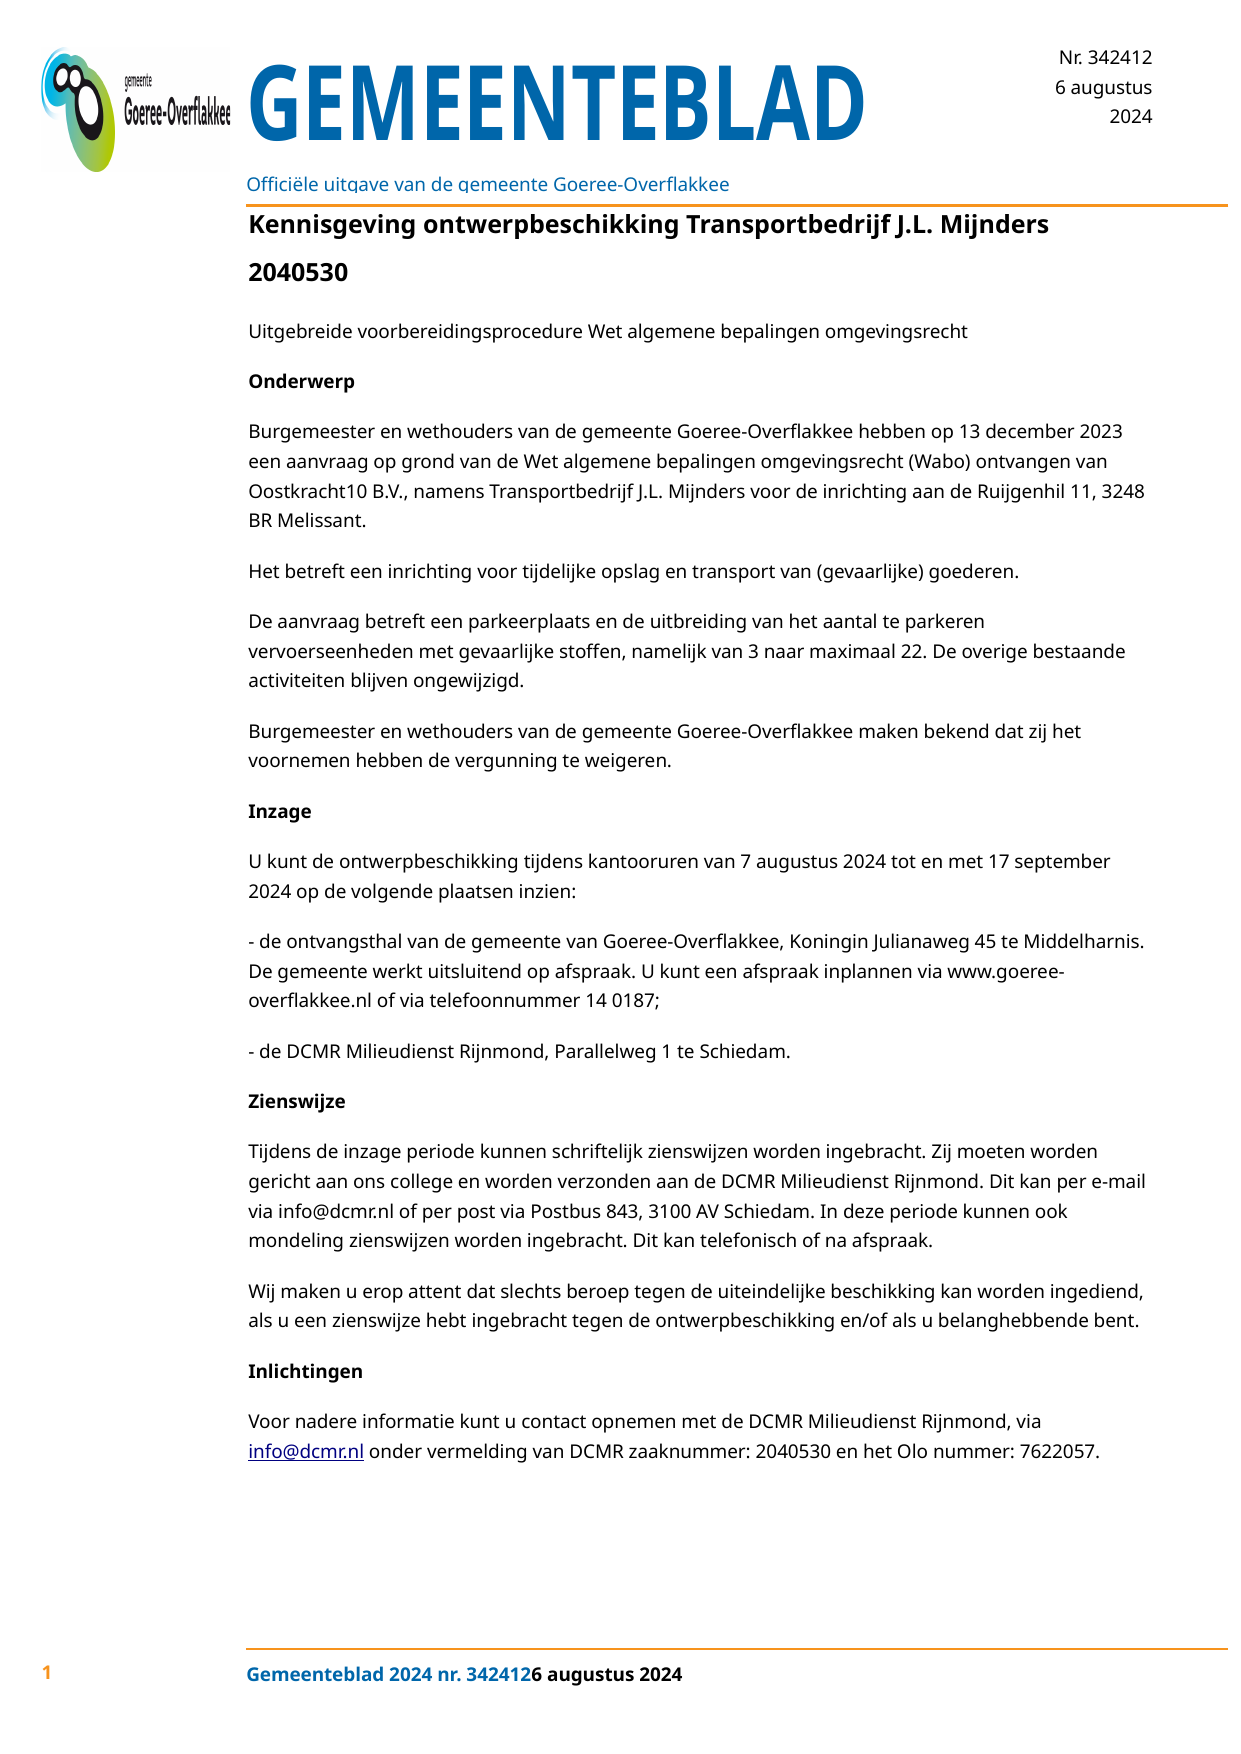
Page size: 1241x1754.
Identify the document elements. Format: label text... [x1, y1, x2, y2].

text - de DCMR Milieudienst Rijnmond, Parallelweg 1 te Schiedam. [248, 1038, 1152, 1064]
text Tijdens de inzage periode kunnen schriftelijk zienswijzen worden ingebracht. Zij moeten worden gericht aan ons college en worden verzonden aan de DCMR Milieudienst Rijnmond. Dit kan per e-mail via info@dcmr.nl of per post via Postbus 843, 3100 AV Schiedam. In deze periode kunnen ook mondeling zienswijzen worden ingebracht. Dit kan telefonisch of na afspraak. [248, 1139, 1152, 1253]
text - de ontvangsthal van de gemeente van Goeree-Overflakkee, Koningin Julianaweg 45 te Middelharnis. De gemeente werkt uitsluitend op afspraak. U kunt een afspraak inplannen via www.goeree-overflakkee.nl of via telefoonnummer 14 0187; [248, 928, 1152, 1013]
text Inzage [248, 798, 1152, 824]
text Uitgebreide voorbereidingsprocedure Wet algemene bepalingen omgevingsrecht [248, 318, 1152, 344]
picture [41, 47, 231, 172]
text Zienswijze [248, 1088, 1152, 1114]
text Kennisgeving ontwerpbeschikking Transportbedrijf J.L. Mijnders 2040530 [248, 207, 1152, 288]
text Burgemeester en wethouders van de gemeente Goeree-Overflakkee hebben op 13 december 2023 een aanvraag op grond van de Wet algemene bepalingen omgevingsrecht (Wabo) ontvangen van Oostkracht10 B.V., namens Transportbedrijf J.L. Mijnders voor de inrichting aan de Ruijgenhil 11, 3248 BR Melissant. [248, 419, 1152, 533]
text Burgemeester en wethouders van de gemeente Goeree-Overflakkee maken bekend dat zij het voornemen hebben de vergunning te weigeren. [248, 718, 1152, 773]
text De aanvraag betreft een parkeerplaats en de uitbreiding van het aantal te parkeren vervoerseenheden met gevaarlijke stoffen, namelijk van 3 naar maximaal 22. De overige bestaande activiteiten blijven ongewijzigd. [248, 608, 1152, 693]
text U kunt de ontwerpbeschikking tijdens kantooruren van 7 augustus 2024 tot en met 17 september 2024 op de volgende plaatsen inzien: [248, 848, 1152, 904]
text Inlichtingen [248, 1358, 1152, 1384]
text Onderwerp [248, 368, 1152, 394]
text Het betreft een inrichting voor tijdelijke opslag en transport van (gevaarlijke) goederen. [248, 558, 1152, 584]
text Voor nadere informatie kunt u contact opnemen met de DCMR Milieudienst Rijnmond, via info@dcmr.nl onder vermelding van DCMR zaaknummer: 2040530 en het Olo nummer: 7622057. [248, 1408, 1152, 1464]
text Wij maken u erop attent dat slechts beroep tegen de uiteindelijke beschikking kan worden ingediend, als u een zienswijze hebt ingebracht tegen de ontwerpbeschikking en/of als u belanghebbende bent. [248, 1278, 1152, 1333]
